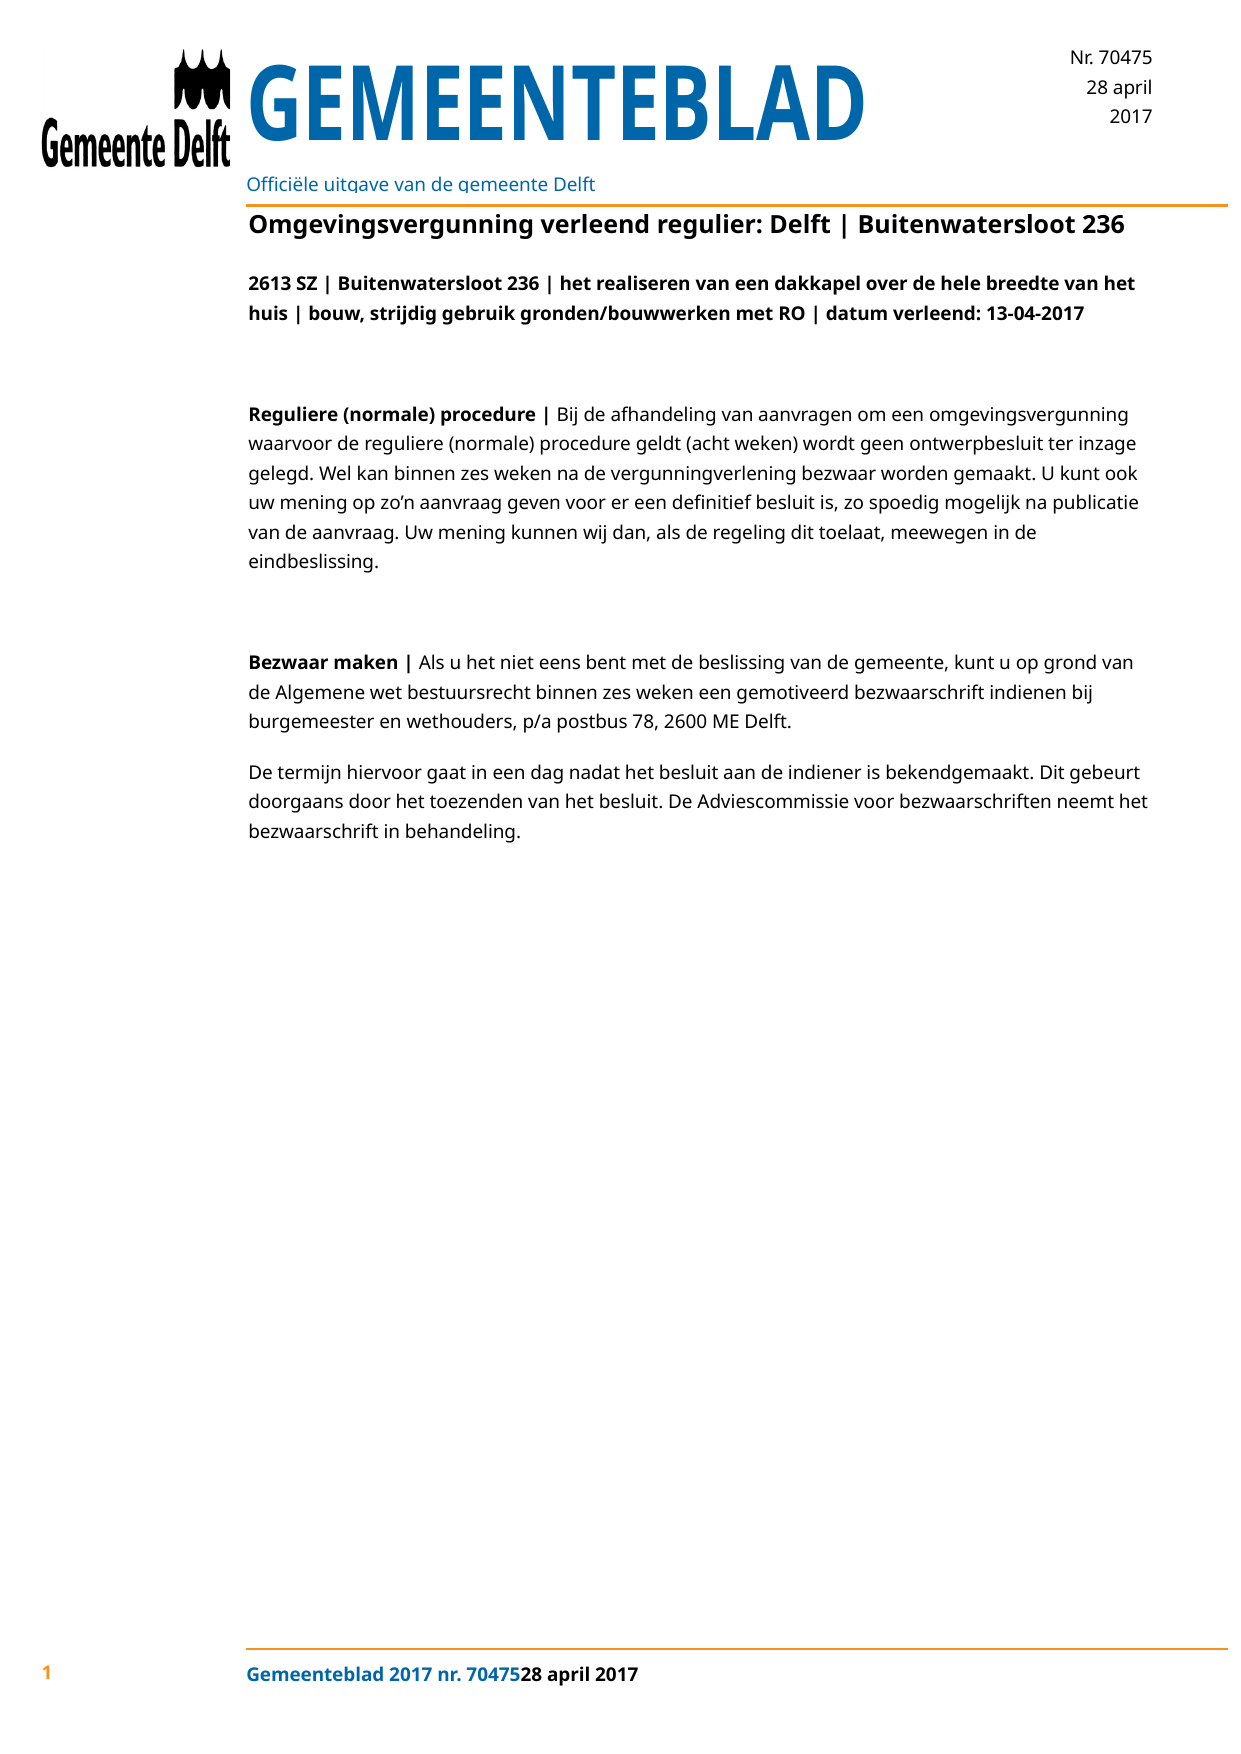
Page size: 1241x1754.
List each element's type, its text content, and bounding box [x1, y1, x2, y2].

text Reguliere (normale) procedure | Bij de afhandeling van aanvragen om een omgevingsvergunning waarvoor de reguliere (normale) procedure geldt (acht weken) wordt geen ontwerpbesluit ter inzage gelegd. Wel kan binnen zes weken na de vergunningverlening bezwaar worden gemaakt. U kunt ook uw mening op zo’n aanvraag geven voor er een definitief besluit is, zo spoedig mogelijk na publicatie van de aanvraag. Uw mening kunnen wij dan, als de regeling dit toelaat, meewegen in de eindbeslissing. [248, 401, 1152, 574]
text Bezwaar maken | Als u het niet eens bent met de beslissing van de gemeente, kunt u op grond van de Algemene wet bestuursrecht binnen zes weken een gemotiveerd bezwaarschrift indienen bij burgemeester en wethouders, p/a postbus 78, 2600 ME Delft. [248, 649, 1152, 734]
text De termijn hiervoor gaat in een dag nadat het besluit aan de indiener is bekendgemaakt. Dit gebeurt doorgaans door het toezenden van het besluit. De Adviescommissie voor bezwaarschriften neemt het bezwaarschrift in behandeling. [248, 759, 1152, 844]
text Omgevingsvergunning verleend regulier: Delft | Buitenwatersloot 236 [248, 207, 1152, 241]
text 2613 SZ | Buitenwatersloot 236 | het realiseren van een dakkapel over de hele breedte van het huis | bouw, strijdig gebruik gronden/bouwwerken met RO | datum verleend: 13-04-2017 [248, 270, 1152, 326]
picture [41, 47, 231, 172]
